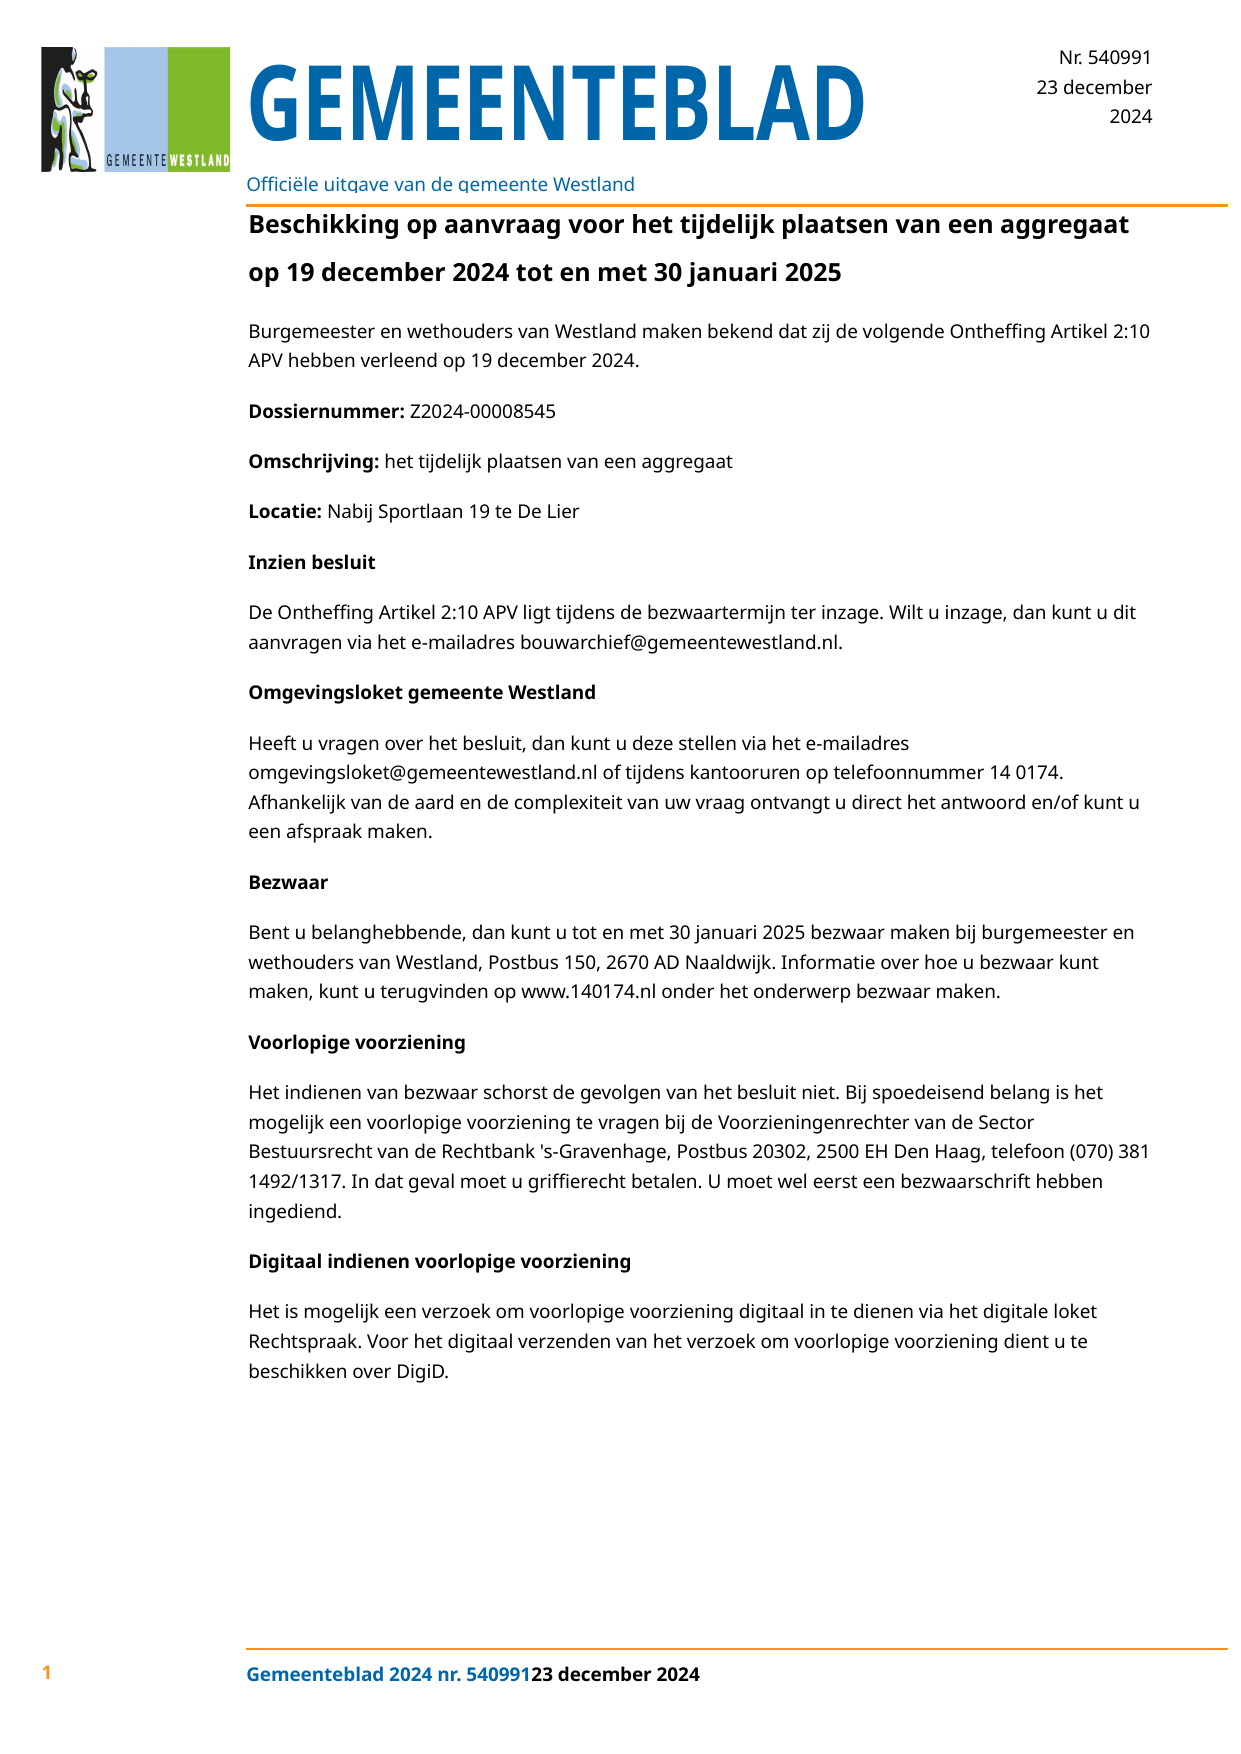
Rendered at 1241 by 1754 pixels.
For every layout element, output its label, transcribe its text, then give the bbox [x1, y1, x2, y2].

text Digitaal indienen voorlopige voorziening [248, 1248, 1152, 1274]
text Dossiernummer: Z2024-00008545 [248, 398, 1152, 424]
text Bezwaar [248, 869, 1152, 895]
text Beschikking op aanvraag voor het tijdelijk plaatsen van een aggregaat op 19 december 2024 tot en met 30 januari 2025 [248, 207, 1152, 288]
text De Ontheffing Artikel 2:10 APV ligt tijdens de bezwaartermijn ter inzage. Wilt u inzage, dan kunt u dit aanvragen via het e-mailadres bouwarchief@gemeentewestland.nl. [248, 599, 1152, 655]
text Voorlopige voorziening [248, 1029, 1152, 1055]
picture [41, 47, 231, 172]
text Burgemeester en wethouders van Westland maken bekend dat zij de volgende Ontheffing Artikel 2:10 APV hebben verleend op 19 december 2024. [248, 318, 1152, 373]
text Bent u belanghebbende, dan kunt u tot en met 30 januari 2025 bezwaar maken bij burgemeester en wethouders van Westland, Postbus 150, 2670 AD Naaldwijk. Informatie over hoe u bezwaar kunt maken, kunt u terugvinden op www.140174.nl onder het onderwerp bezwaar maken. [248, 919, 1152, 1004]
text Locatie: Nabij Sportlaan 19 te De Lier [248, 499, 1152, 524]
text Omgevingsloket gemeente Westland [248, 679, 1152, 705]
text Inzien besluit [248, 549, 1152, 575]
text Het indienen van bezwaar schorst de gevolgen van het besluit niet. Bij spoedeisend belang is het mogelijk een voorlopige voorziening te vragen bij de Voorzieningenrechter van de Sector Bestuursrecht van de Rechtbank 's-Gravenhage, Postbus 20302, 2500 EH Den Haag, telefoon (070) 381 1492/1317. In dat geval moet u griffierecht betalen. U moet wel eerst een bezwaarschrift hebben ingediend. [248, 1079, 1152, 1224]
text Omschrijving: het tijdelijk plaatsen van een aggregaat [248, 448, 1152, 474]
text Heeft u vragen over het besluit, dan kunt u deze stellen via het e-mailadres omgevingsloket@gemeentewestland.nl of tijdens kantooruren op telefoonnummer 14 0174. Afhankelijk van de aard en de complexiteit van uw vraag ontvangt u direct het antwoord en/of kunt u een afspraak maken. [248, 730, 1152, 844]
text Het is mogelijk een verzoek om voorlopige voorziening digitaal in te dienen via het digitale loket Rechtspraak. Voor het digitaal verzenden van het verzoek om voorlopige voorziening dient u te beschikken over DigiD. [248, 1299, 1152, 1384]
